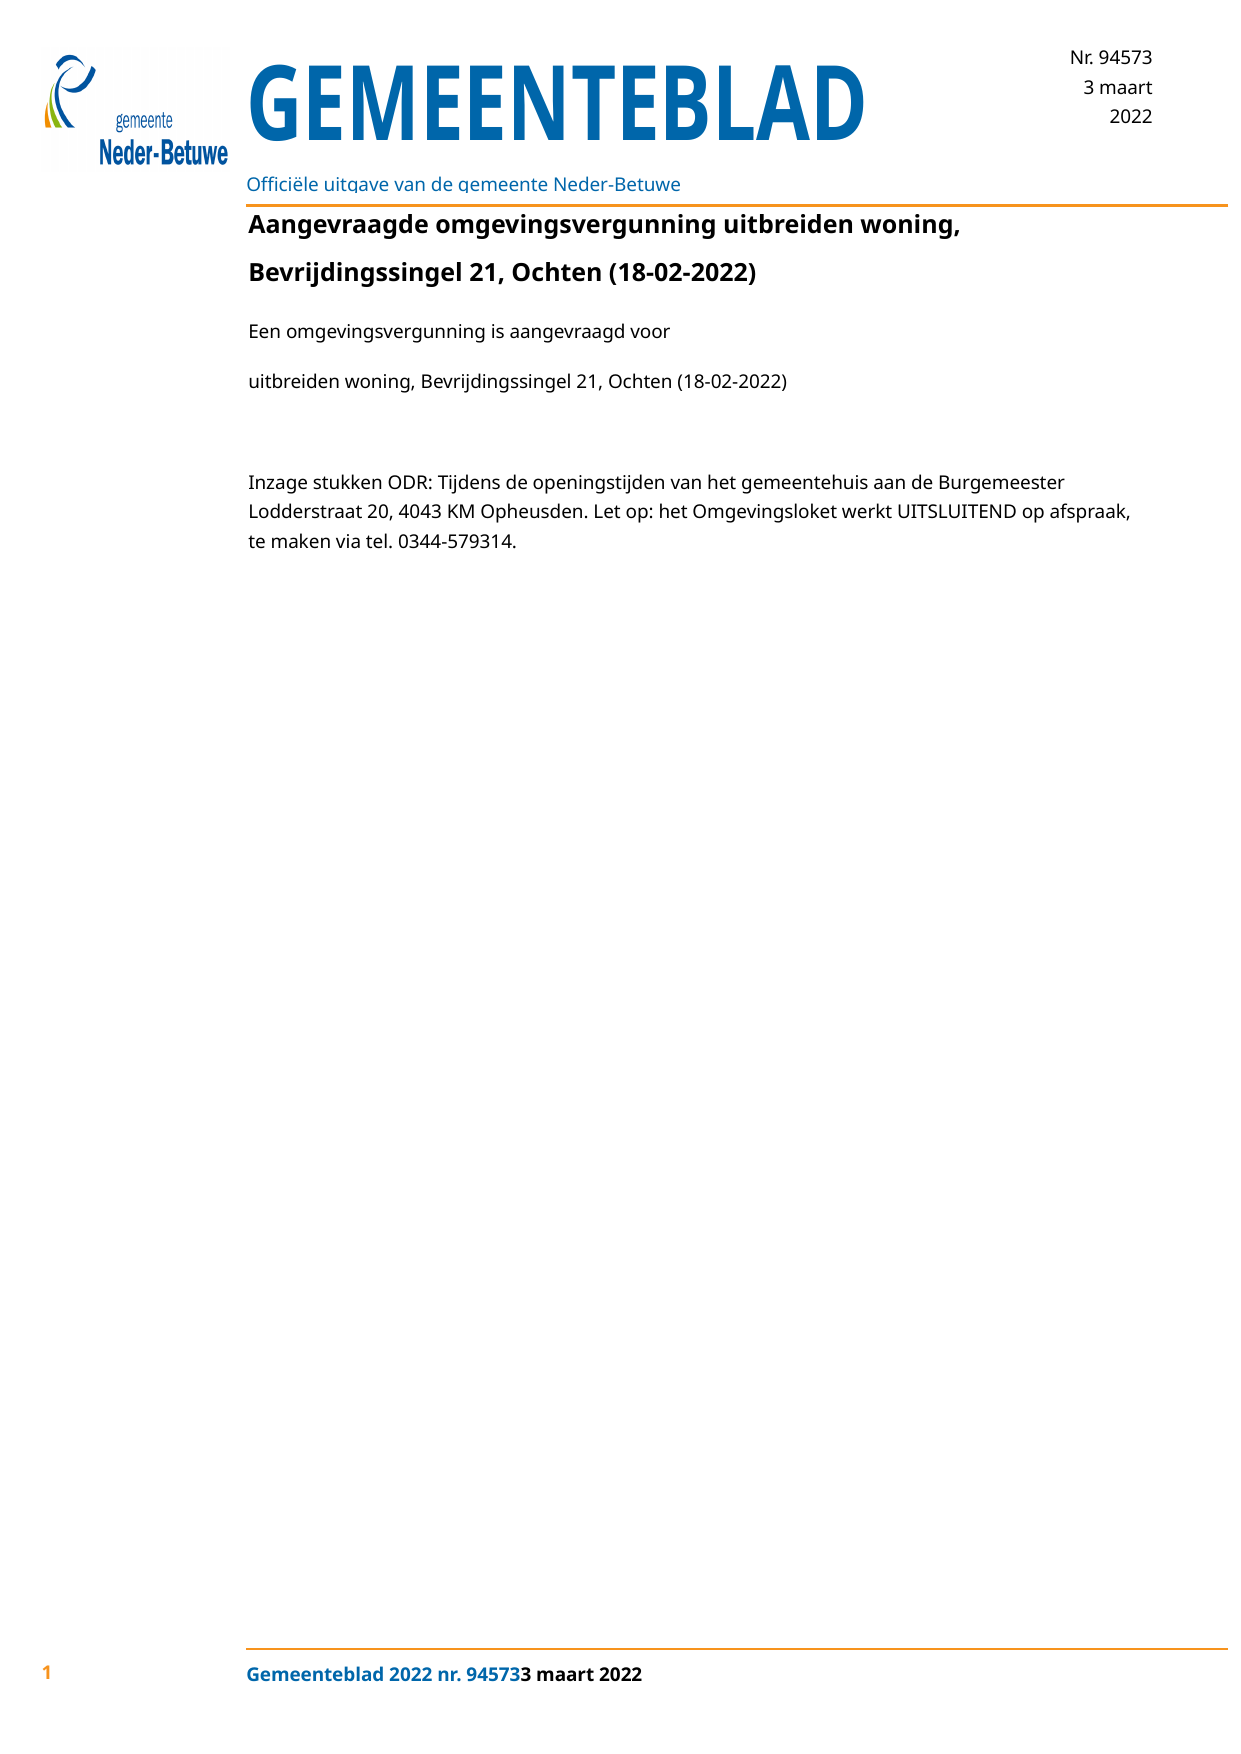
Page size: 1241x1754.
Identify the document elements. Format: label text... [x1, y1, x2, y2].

picture [41, 47, 231, 172]
text uitbreiden woning, Bevrijdingssingel 21, Ochten (18-02-2022) [248, 368, 1152, 394]
text Aangevraagde omgevingsvergunning uitbreiden woning, Bevrijdingssingel 21, Ochten (18-02-2022) [248, 207, 1152, 288]
text Inzage stukken ODR: Tijdens de openingstijden van het gemeentehuis aan de Burgemeester Lodderstraat 20, 4043 KM Opheusden. Let op: het Omgevingsloket werkt UITSLUITEND op afspraak, te maken via tel. 0344-579314. [248, 469, 1152, 554]
text Een omgevingsvergunning is aangevraagd voor [248, 318, 1152, 344]
